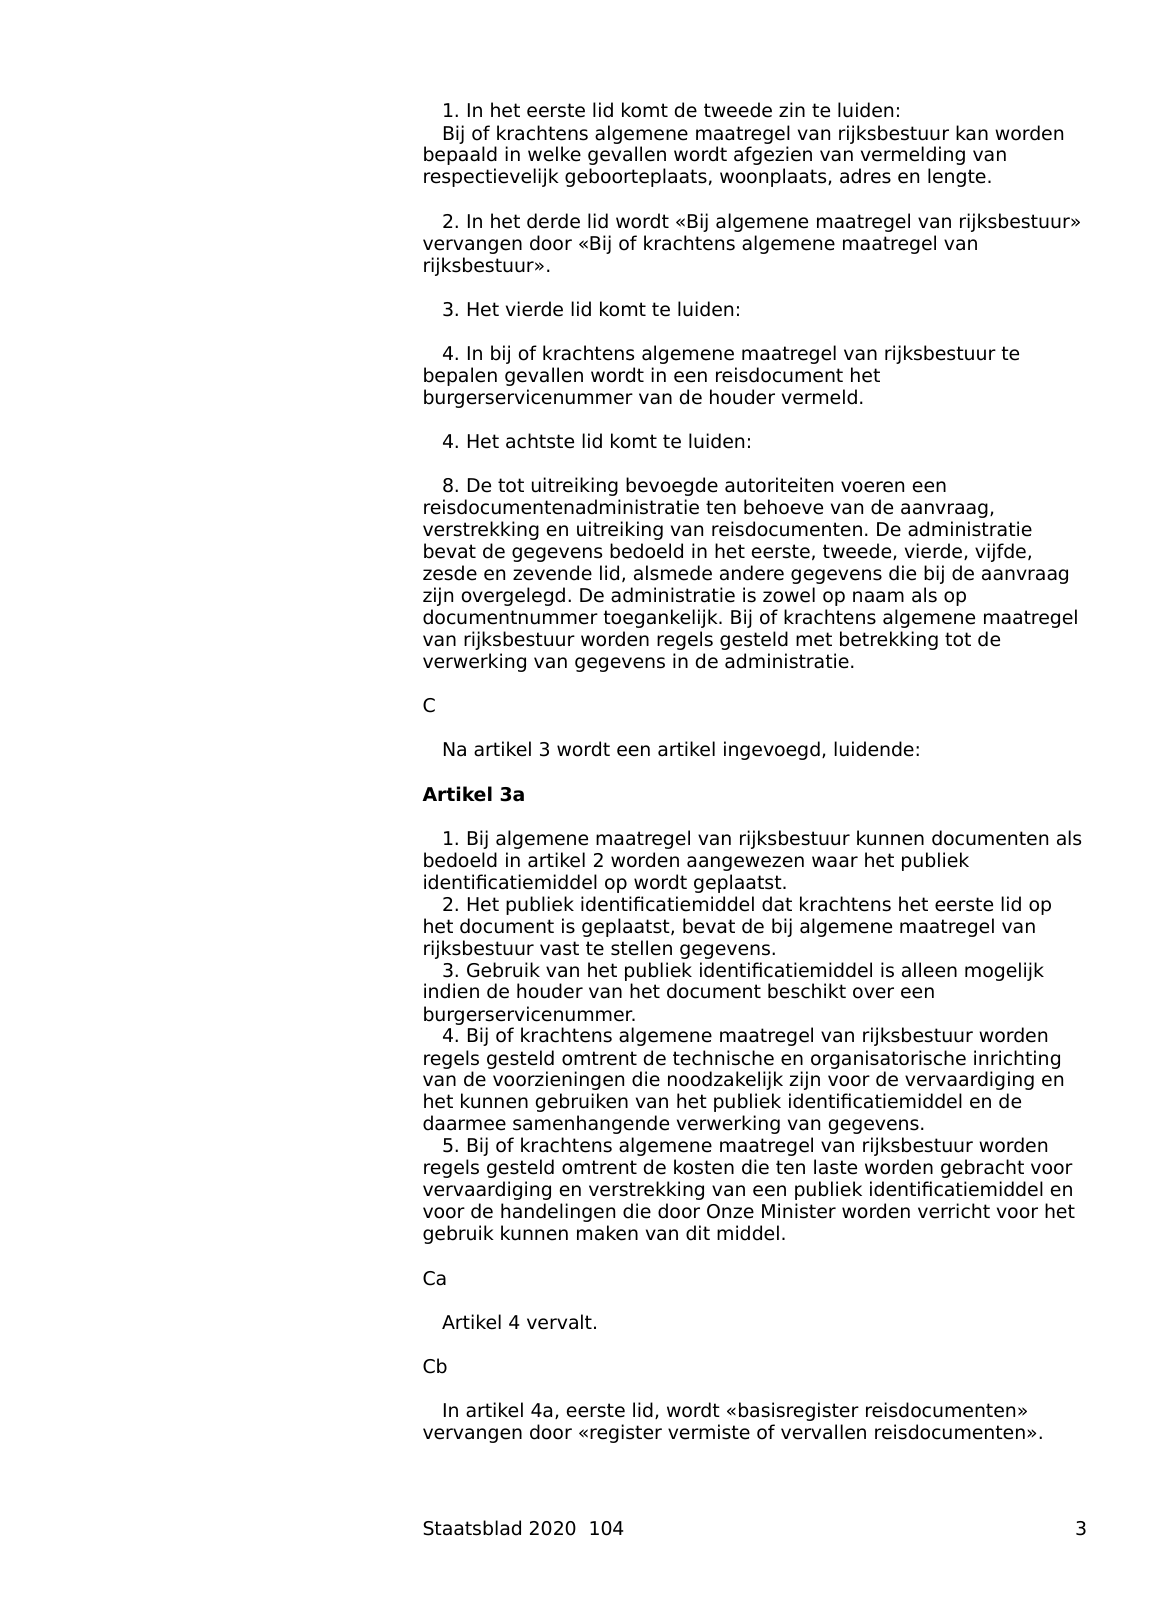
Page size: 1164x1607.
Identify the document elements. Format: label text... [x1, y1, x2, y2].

text 3. Het vierde lid komt te luiden: [422, 299, 1087, 321]
text 2. In het derde lid wordt «Bij algemene maatregel van rijksbestuur» vervangen door «Bij of krachtens algemene maatregel van rijksbestuur». [422, 211, 1087, 276]
text 3. Gebruik van het publiek identificatiemiddel is alleen mogelijk indien de houder van het document beschikt over een burgerservicenummer. [422, 959, 1087, 1025]
text 1. In het eerste lid komt de tweede zin te luiden: [422, 100, 1087, 122]
text Artikel 4 vervalt. [422, 1312, 1087, 1333]
text In artikel 4a, eerste lid, wordt «basisregister reisdocumenten» vervangen door «register vermiste of vervallen reisdocumenten». [422, 1400, 1087, 1444]
text C [422, 695, 1087, 717]
text 2. Het publiek identificatiemiddel dat krachtens het eerste lid op het document is geplaatst, bevat de bij algemene maatregel van rijksbestuur vast te stellen gegevens. [422, 893, 1087, 959]
text 4. Bij of krachtens algemene maatregel van rijksbestuur worden regels gesteld omtrent de technische en organisatorische inrichting van de voorzieningen die noodzakelijk zijn voor de vervaardiging en het kunnen gebruiken van het publiek identificatiemiddel en de daarmee samenhangende verwerking van gegevens. [422, 1025, 1087, 1135]
text Bij of krachtens algemene maatregel van rijksbestuur kan worden bepaald in welke gevallen wordt afgezien van vermelding van respectievelijk geboorteplaats, woonplaats, adres en lengte. [422, 122, 1087, 188]
subtitle Artikel 3a [422, 783, 1087, 805]
text Ca [422, 1267, 1087, 1289]
text 8. De tot uitreiking bevoegde autoriteiten voeren een reisdocumentenadministratie ten behoeve van de aanvraag, verstrekking en uitreiking van reisdocumenten. De administratie bevat de gegevens bedoeld in het eerste, tweede, vierde, vijfde, zesde en zevende lid, alsmede andere gegevens die bij de aanvraag zijn overgelegd. De administratie is zowel op naam als op documentnummer toegankelijk. Bij of krachtens algemene maatregel van rijksbestuur worden regels gesteld met betrekking tot de verwerking van gegevens in de administratie. [422, 475, 1087, 673]
text Cb [422, 1356, 1087, 1378]
text 5. Bij of krachtens algemene maatregel van rijksbestuur worden regels gesteld omtrent de kosten die ten laste worden gebracht voor vervaardiging en verstrekking van een publiek identificatiemiddel en voor de handelingen die door Onze Minister worden verricht voor het gebruik kunnen maken van dit middel. [422, 1135, 1087, 1245]
text 4. Het achtste lid komt te luiden: [422, 431, 1087, 453]
text 4. In bij of krachtens algemene maatregel van rijksbestuur te bepalen gevallen wordt in een reisdocument het burgerservicenummer van de houder vermeld. [422, 343, 1087, 409]
text Na artikel 3 wordt een artikel ingevoegd, luidende: [422, 739, 1087, 761]
text 1. Bij algemene maatregel van rijksbestuur kunnen documenten als bedoeld in artikel 2 worden aangewezen waar het publiek identificatiemiddel op wordt geplaatst. [422, 828, 1087, 893]
